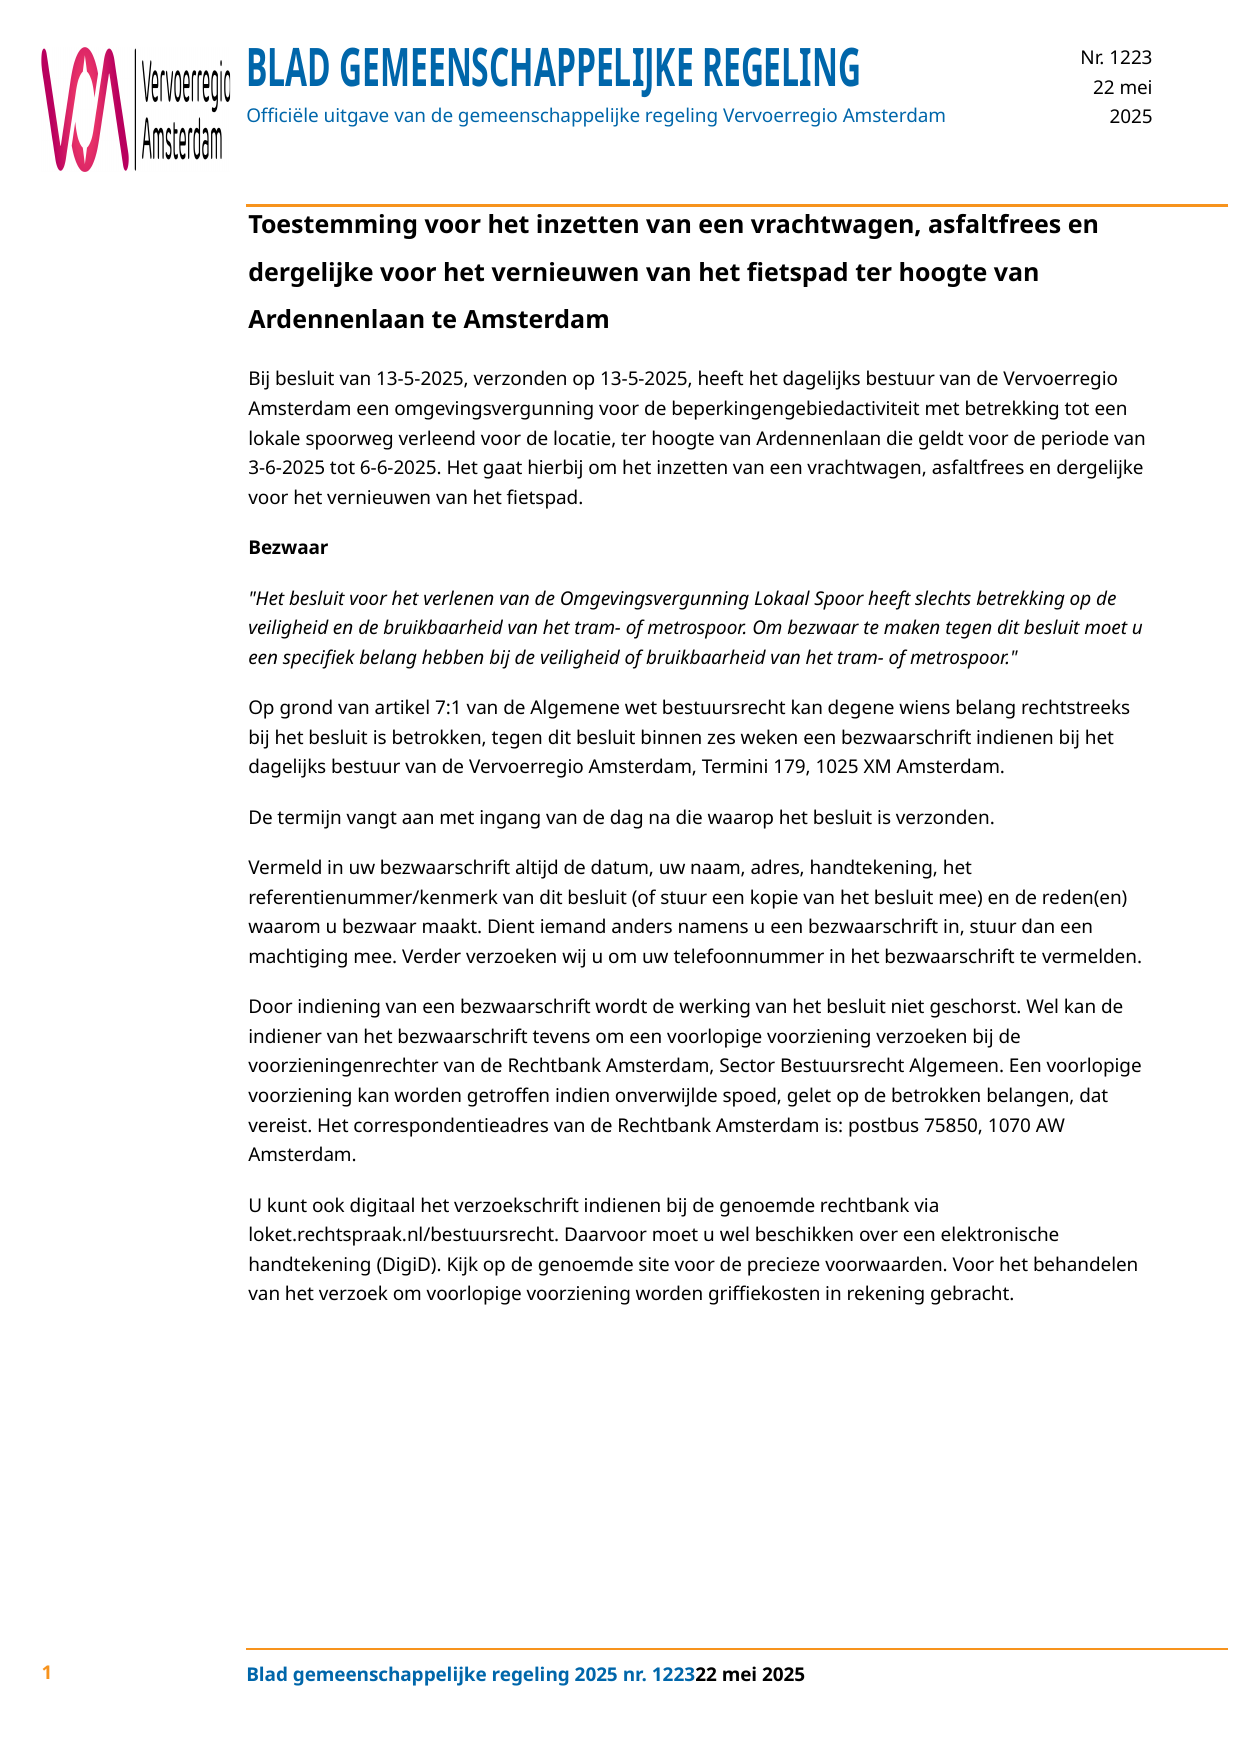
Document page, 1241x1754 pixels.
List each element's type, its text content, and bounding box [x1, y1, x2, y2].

text "Het besluit voor het verlenen van de Omgevingsvergunning Lokaal Spoor heeft slechts betrekking op de veiligheid en de bruikbaarheid van het tram- of metrospoor. Om bezwaar te maken tegen dit besluit moet u een specifiek belang hebben bij de veiligheid of bruikbaarheid van het tram- of metrospoor." [248, 585, 1152, 669]
picture [41, 47, 231, 172]
text Toestemming voor het inzetten van een vrachtwagen, asfaltfrees en dergelijke voor het vernieuwen van het fietspad ter hoogte van Ardennenlaan te Amsterdam [248, 207, 1152, 336]
text U kunt ook digitaal het verzoekschrift indienen bij de genoemde rechtbank via loket.rechtspraak.nl/bestuursrecht. Daarvoor moet u wel beschikken over een elektronische handtekening (DigiD). Kijk op de genoemde site voor de precieze voorwaarden. Voor het behandelen van het verzoek om voorlopige voorziening worden griffiekosten in rekening gebracht. [248, 1192, 1152, 1306]
text Bij besluit van 13-5-2025, verzonden op 13-5-2025, heeft het dagelijks bestuur van de Vervoerregio Amsterdam een omgevingsvergunning voor de beperkingengebiedactiviteit met betrekking tot een lokale spoorweg verleend voor de locatie, ter hoogte van Ardennenlaan die geldt voor de periode van 3-6-2025 tot 6-6-2025. Het gaat hierbij om het inzetten van een vrachtwagen, asfaltfrees en dergelijke voor het vernieuwen van het fietspad. [248, 366, 1152, 509]
text Vermeld in uw bezwaarschrift altijd de datum, uw naam, adres, handtekening, het referentienummer/kenmerk van dit besluit (of stuur een kopie van het besluit mee) en de reden(en) waarom u bezwaar maakt. Dient iemand anders namens u een bezwaarschrift in, stuur dan een machtiging mee. Verder verzoeken wij u om uw telefoonnummer in het bezwaarschrift te vermelden. [248, 854, 1152, 969]
text Bezwaar [248, 534, 1152, 560]
text Op grond van artikel 7:1 van de Algemene wet bestuursrecht kan degene wiens belang rechtstreeks bij het besluit is betrokken, tegen dit besluit binnen zes weken een bezwaarschrift indienen bij het dagelijks bestuur van de Vervoerregio Amsterdam, Termini 179, 1025 XM Amsterdam. [248, 694, 1152, 779]
text De termijn vangt aan met ingang van de dag na die waarop het besluit is verzonden. [248, 804, 1152, 829]
text Door indiening van een bezwaarschrift wordt de werking van het besluit niet geschorst. Wel kan de indiener van het bezwaarschrift tevens om een voorlopige voorziening verzoeken bij de voorzieningenrechter van de Rechtbank Amsterdam, Sector Bestuursrecht Algemeen. Een voorlopige voorziening kan worden getroffen indien onverwijlde spoed, gelet op de betrokken belangen, dat vereist. Het correspondentieadres van de Rechtbank Amsterdam is: postbus 75850, 1070 AW Amsterdam. [248, 993, 1152, 1167]
